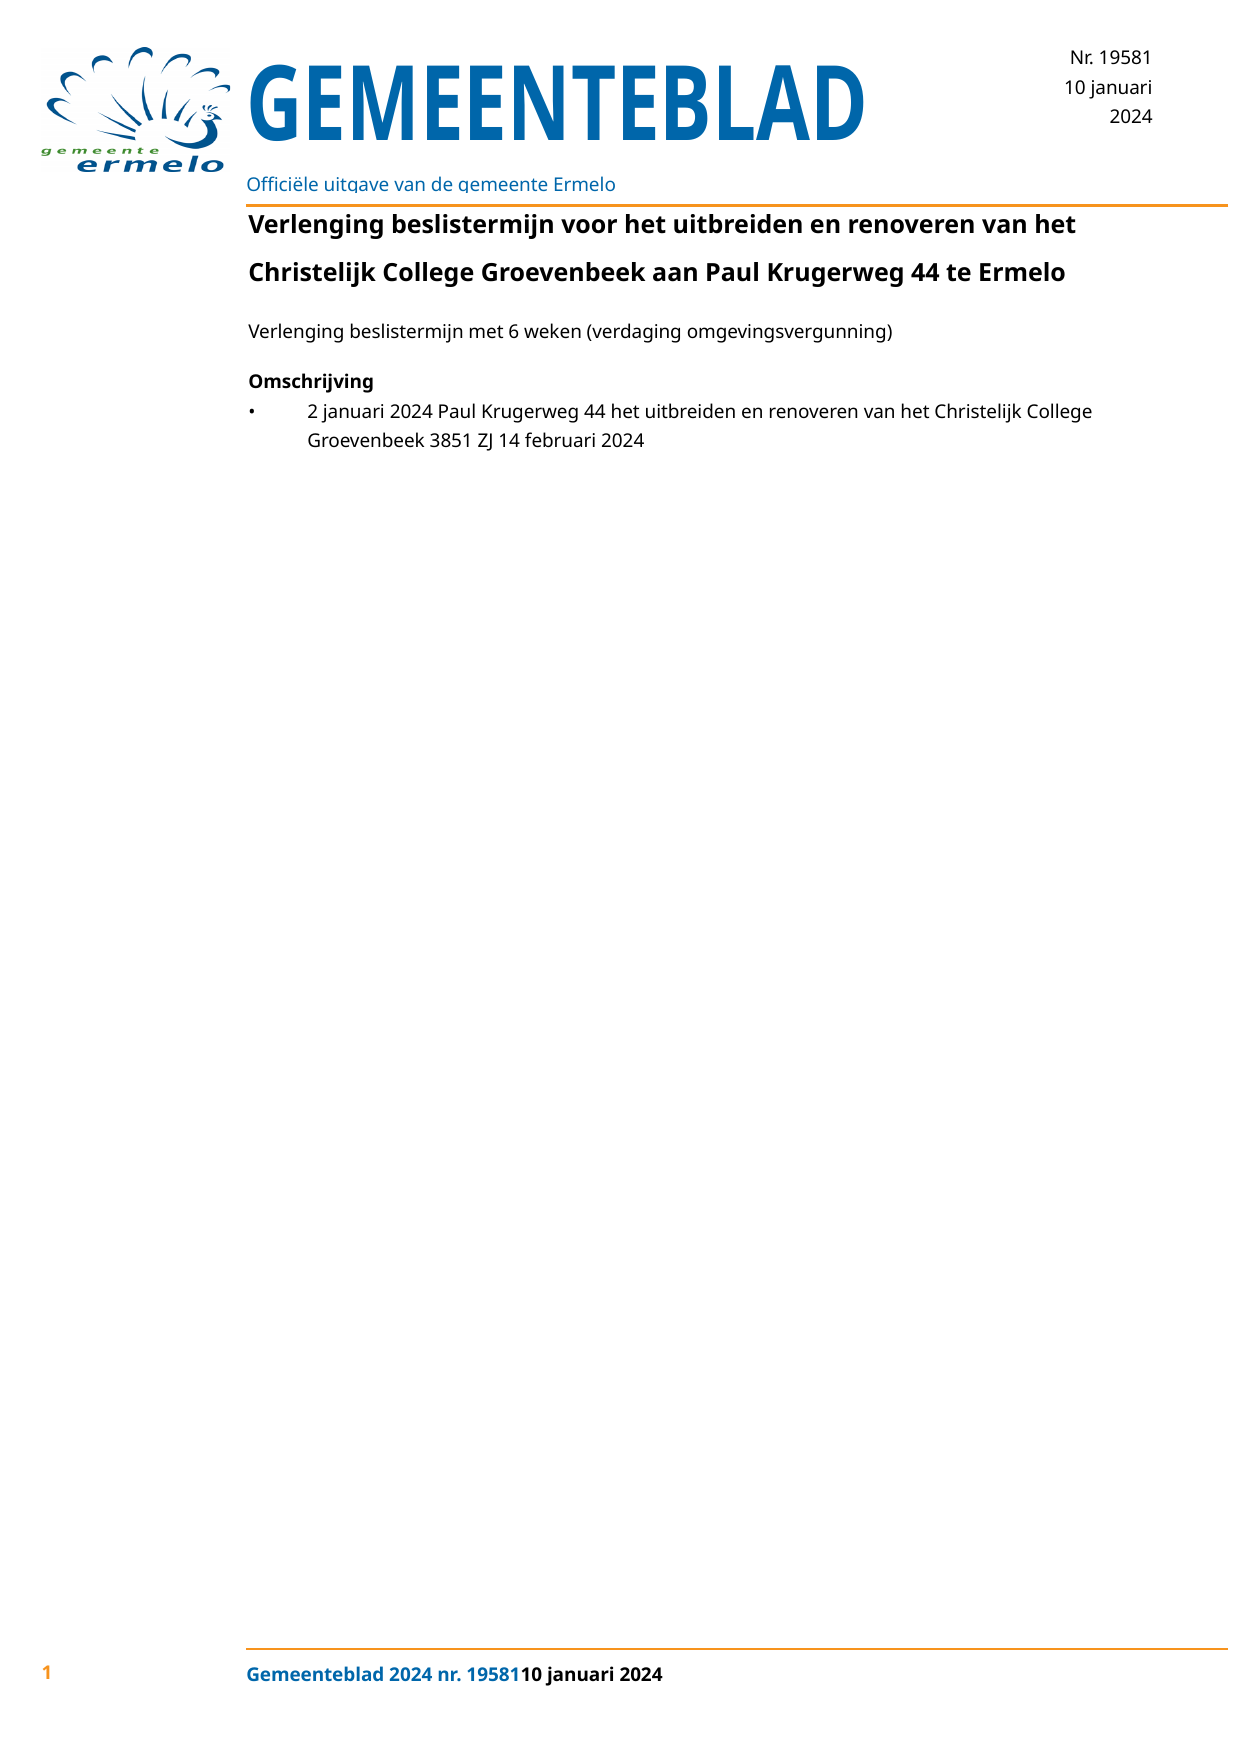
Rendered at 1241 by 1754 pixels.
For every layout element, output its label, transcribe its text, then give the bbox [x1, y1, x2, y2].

picture [41, 47, 231, 172]
list 2 januari 2024 Paul Krugerweg 44 het uitbreiden en renoveren van het Christelijk College Groevenbeek 3851 ZJ 14 februari 2024 [248, 398, 1152, 453]
text Omschrijving [248, 368, 1152, 394]
text Verlenging beslistermijn voor het uitbreiden en renoveren van het Christelijk College Groevenbeek aan Paul Krugerweg 44 te Ermelo [248, 207, 1152, 288]
text Verlenging beslistermijn met 6 weken (verdaging omgevingsvergunning) [248, 318, 1152, 344]
